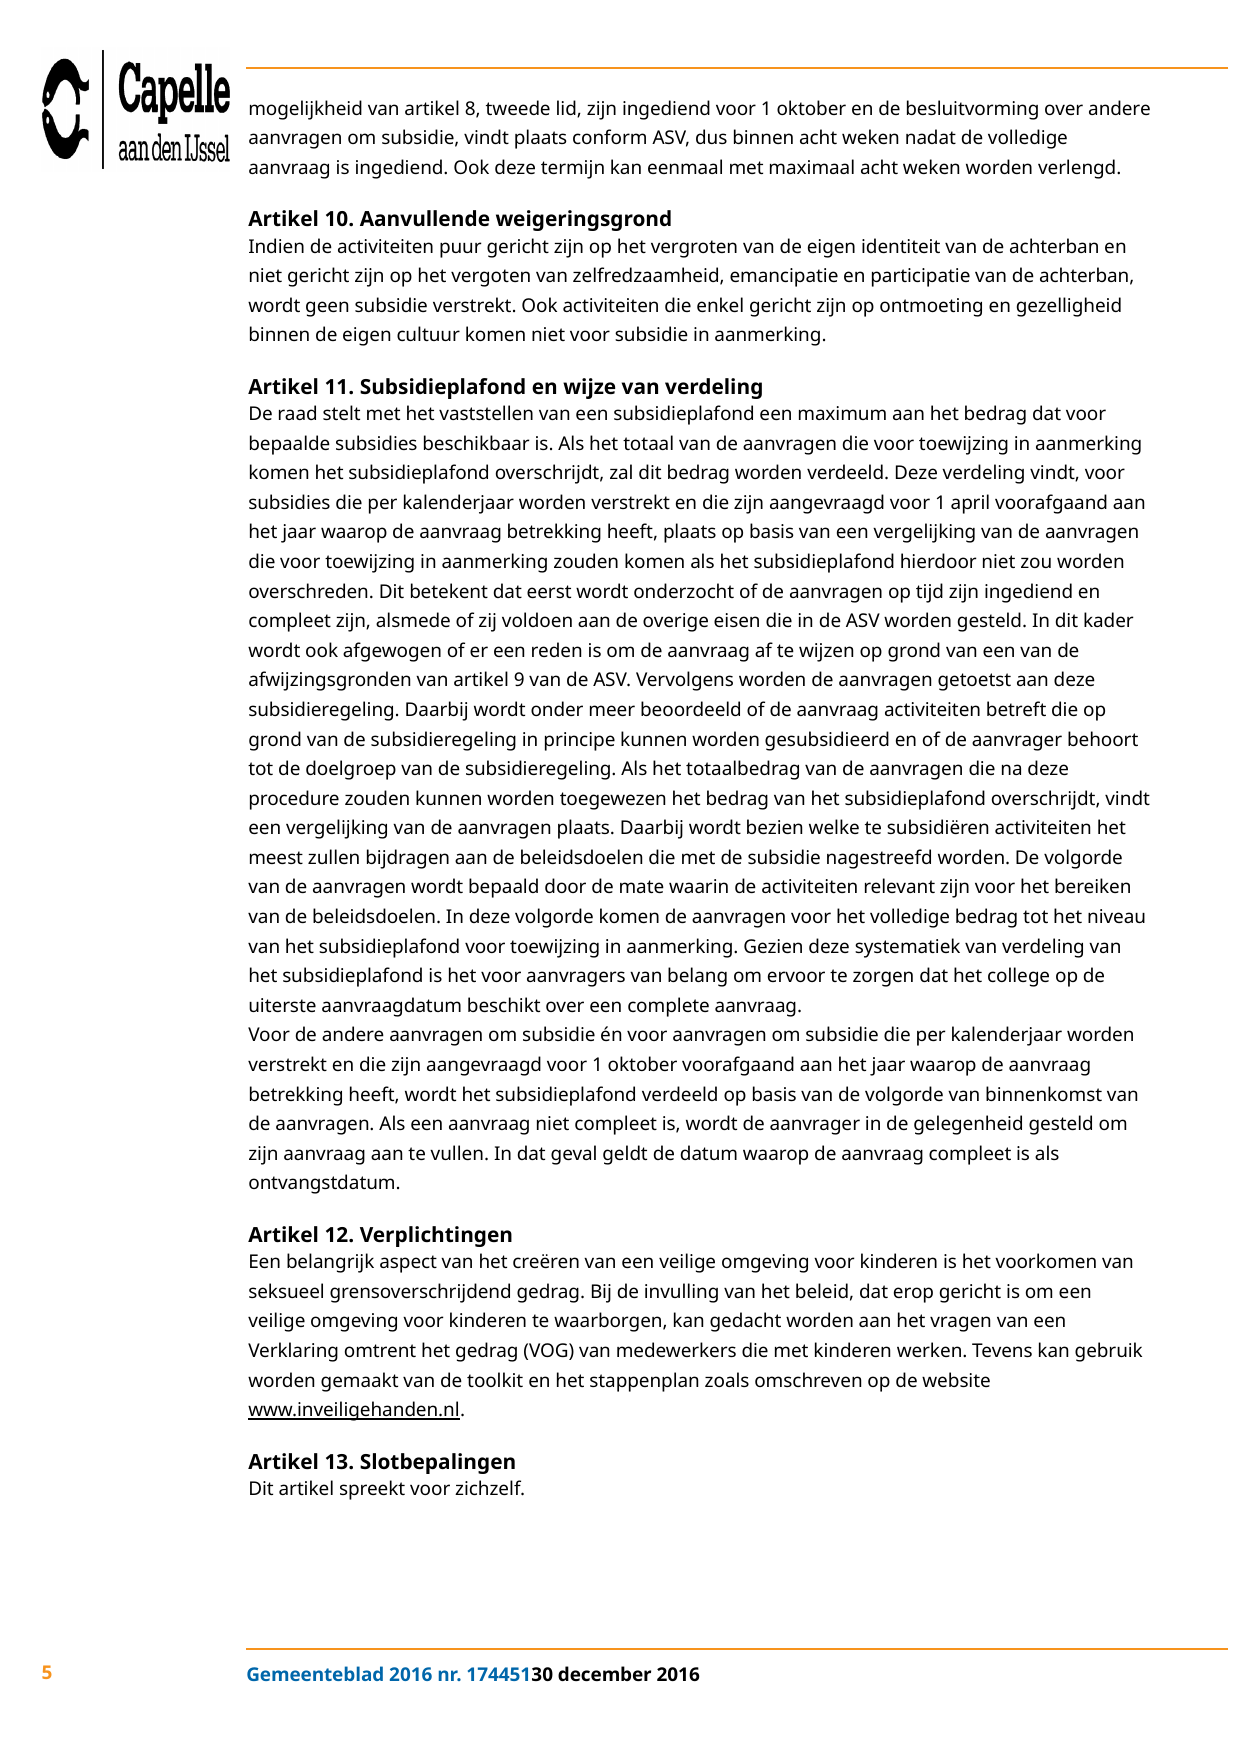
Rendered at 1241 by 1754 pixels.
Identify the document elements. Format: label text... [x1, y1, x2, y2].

text Artikel 10. Aanvullende weigeringsgrond [248, 204, 1152, 233]
text Dit artikel spreekt voor zichzelf. [248, 1475, 1152, 1501]
text Voor de andere aanvragen om subsidie én voor aanvragen om subsidie die per kalenderjaar worden verstrekt en die zijn aangevraagd voor 1 oktober voorafgaand aan het jaar waarop de aanvraag betrekking heeft, wordt het subsidieplafond verdeeld op basis van de volgorde van binnenkomst van de aanvragen. Als een aanvraag niet compleet is, wordt de aanvrager in de gelegenheid gesteld om zijn aanvraag aan te vullen. In dat geval geldt de datum waarop de aanvraag compleet is als ontvangstdatum. [248, 1022, 1152, 1195]
text De raad stelt met het vaststellen van een subsidieplafond een maximum aan het bedrag dat voor bepaalde subsidies beschikbaar is. Als het totaal van de aanvragen die voor toewijzing in aanmerking komen het subsidieplafond overschrijdt, zal dit bedrag worden verdeeld. Deze verdeling vindt, voor subsidies die per kalenderjaar worden verstrekt en die zijn aangevraagd voor 1 april voorafgaand aan het jaar waarop de aanvraag betrekking heeft, plaats op basis van een vergelijking van de aanvragen die voor toewijzing in aanmerking zouden komen als het subsidieplafond hierdoor niet zou worden overschreden. Dit betekent dat eerst wordt onderzocht of de aanvragen op tijd zijn ingediend en compleet zijn, alsmede of zij voldoen aan de overige eisen die in de ASV worden gesteld. In dit kader wordt ook afgewogen of er een reden is om de aanvraag af te wijzen op grond van een van de afwijzingsgronden van artikel 9 van de ASV. Vervolgens worden de aanvragen getoetst aan deze subsidieregeling. Daarbij wordt onder meer beoordeeld of de aanvraag activiteiten betreft die op grond van de subsidieregeling in principe kunnen worden gesubsidieerd en of de aanvrager behoort tot de doelgroep van de subsidieregeling. Als het totaalbedrag van de aanvragen die na deze procedure zouden kunnen worden toegewezen het bedrag van het subsidieplafond overschrijdt, vindt een vergelijking van de aanvragen plaats. Daarbij wordt bezien welke te subsidiëren activiteiten het meest zullen bijdragen aan de beleidsdoelen die met de subsidie nagestreefd worden. De volgorde van de aanvragen wordt bepaald door de mate waarin de activiteiten relevant zijn voor het bereiken van de beleidsdoelen. In deze volgorde komen de aanvragen voor het volledige bedrag tot het niveau van het subsidieplafond voor toewijzing in aanmerking. Gezien deze systematiek van verdeling van het subsidieplafond is het voor aanvragers van belang om ervoor te zorgen dat het college op de uiterste aanvraagdatum beschikt over een complete aanvraag. [248, 400, 1152, 1018]
text Een belangrijk aspect van het creëren van een veilige omgeving voor kinderen is het voorkomen van seksueel grensoverschrijdend gedrag. Bij de invulling van het beleid, dat erop gericht is om een veilige omgeving voor kinderen te waarborgen, kan gedacht worden aan het vragen van een Verklaring omtrent het gedrag (VOG) van medewerkers die met kinderen werken. Tevens kan gebruik worden gemaakt van de toolkit en het stappenplan zoals omschreven op de website www.inveiligehanden.nl. [248, 1248, 1152, 1422]
text Artikel 12. Verplichtingen [248, 1220, 1152, 1248]
text Artikel 11. Subsidieplafond en wijze van verdeling [248, 372, 1152, 400]
picture [41, 47, 231, 172]
text mogelijkheid van artikel 8, tweede lid, zijn ingediend voor 1 oktober en de besluitvorming over andere aanvragen om subsidie, vindt plaats conform ASV, dus binnen acht weken nadat de volledige aanvraag is ingediend. Ook deze termijn kan eenmaal met maximaal acht weken worden verlengd. [248, 95, 1152, 180]
text Artikel 13. Slotbepalingen [248, 1447, 1152, 1475]
text Indien de activiteiten puur gericht zijn op het vergroten van de eigen identiteit van de achterban en niet gericht zijn op het vergoten van zelfredzaamheid, emancipatie en participatie van de achterban, wordt geen subsidie verstrekt. Ook activiteiten die enkel gericht zijn op ontmoeting en gezelligheid binnen de eigen cultuur komen niet voor subsidie in aanmerking. [248, 233, 1152, 347]
